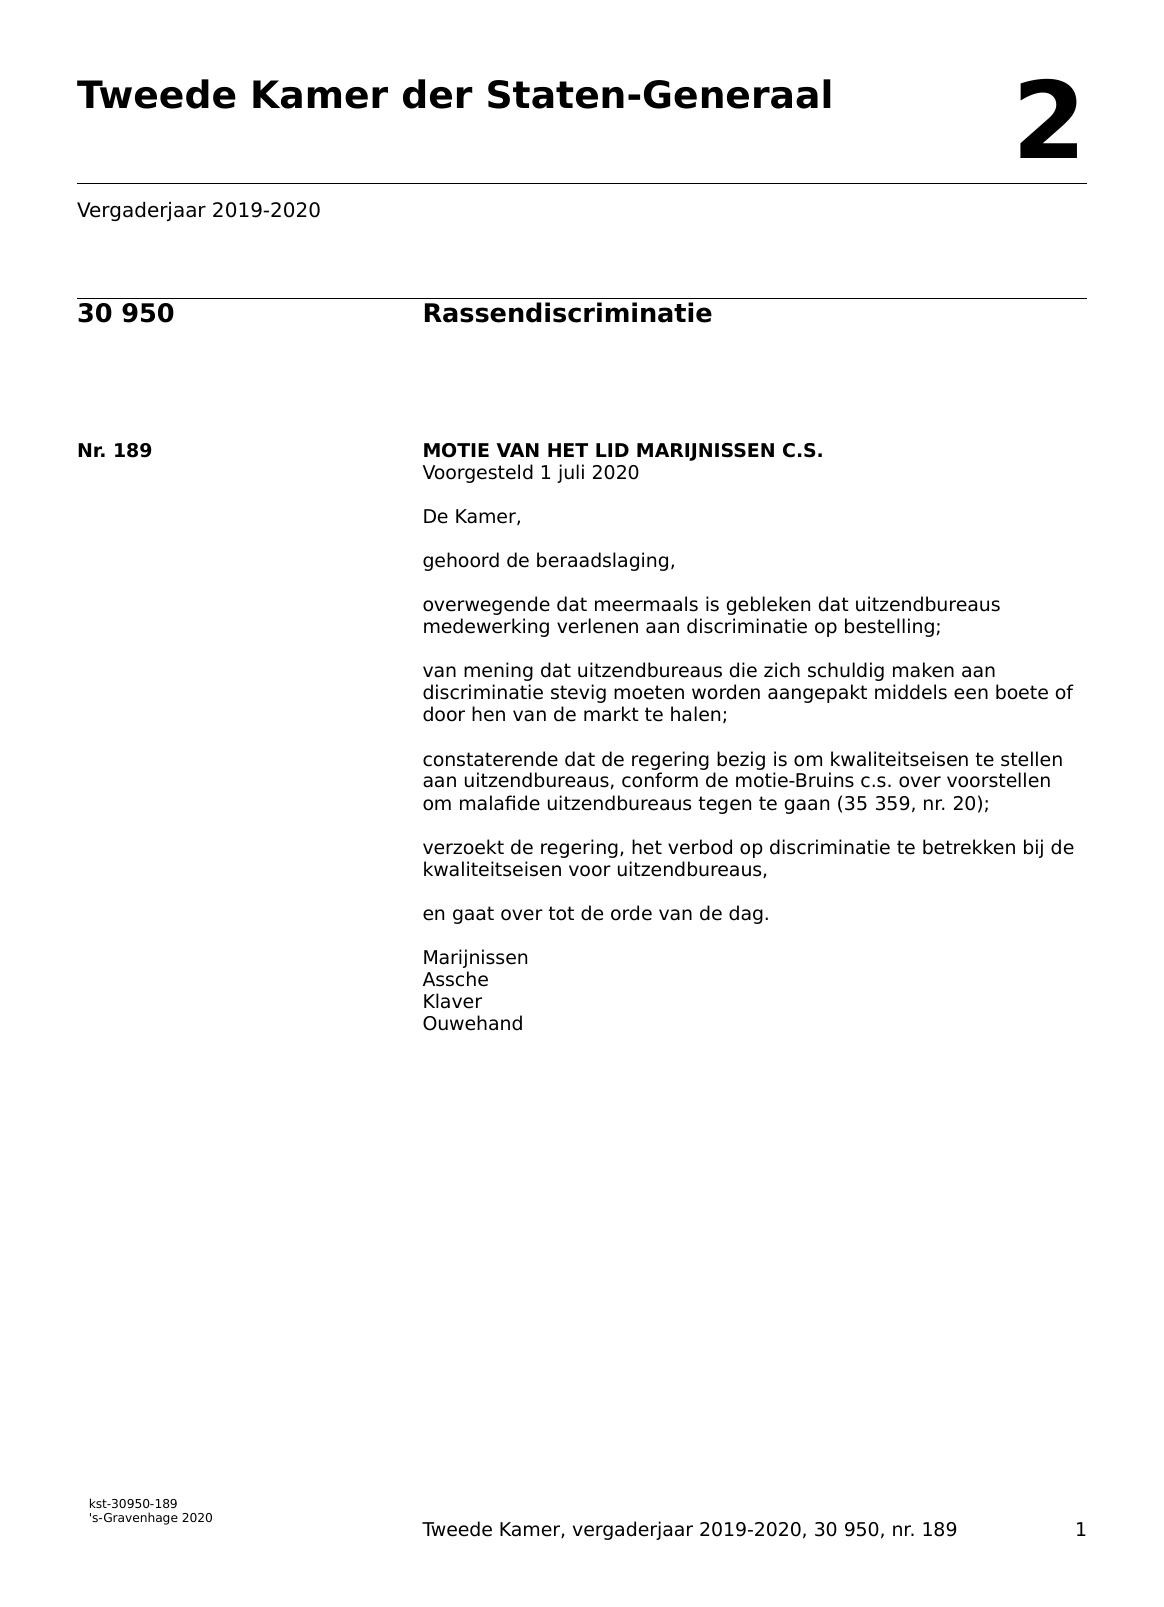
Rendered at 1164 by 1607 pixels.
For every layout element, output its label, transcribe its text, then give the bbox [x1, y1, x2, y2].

text De Kamer, [422, 506, 1087, 528]
text Marijnissen [422, 947, 1087, 969]
table_header Tweede Kamer der Staten-Generaal [77, 59, 886, 183]
text kst-30950-189 [88, 1497, 323, 1511]
text overwegende dat meermaals is gebleken dat uitzendbureaus medewerking verlenen aan discriminatie op bestelling; [422, 594, 1087, 638]
text constaterende dat de regering bezig is om kwaliteitseisen te stellen aan uitzendbureaus, conform de motie-Bruins c.s. over voorstellen om malafide uitzendbureaus tegen te gaan (35 359, nr. 20); [422, 748, 1087, 814]
text en gaat over tot de orde van de dag. [422, 903, 1087, 925]
text van mening dat uitzendbureaus die zich schuldig maken aan discriminatie stevig moeten worden aangepakt middels een boete of door hen van de markt te halen; [422, 660, 1087, 726]
table_header 2 [886, 59, 1087, 183]
text 's-Gravenhage 2020 [88, 1511, 323, 1525]
text Klaver [422, 991, 1087, 1013]
text Assche [422, 969, 1087, 991]
subtitle 30 950 Rassendiscriminatie [77, 299, 1087, 329]
text Ouwehand [422, 1013, 1087, 1035]
table_cell Vergaderjaar 2019-2020 [77, 184, 1087, 298]
text gehoord de beraadslaging, [422, 550, 1087, 572]
subtitle Nr. 189 MOTIE VAN HET LID MARIJNISSEN C.S. [77, 440, 1087, 462]
text verzoekt de regering, het verbod op discriminatie te betrekken bij de kwaliteitseisen voor uitzendbureaus, [422, 837, 1087, 881]
text Voorgesteld 1 juli 2020 [422, 462, 1087, 484]
